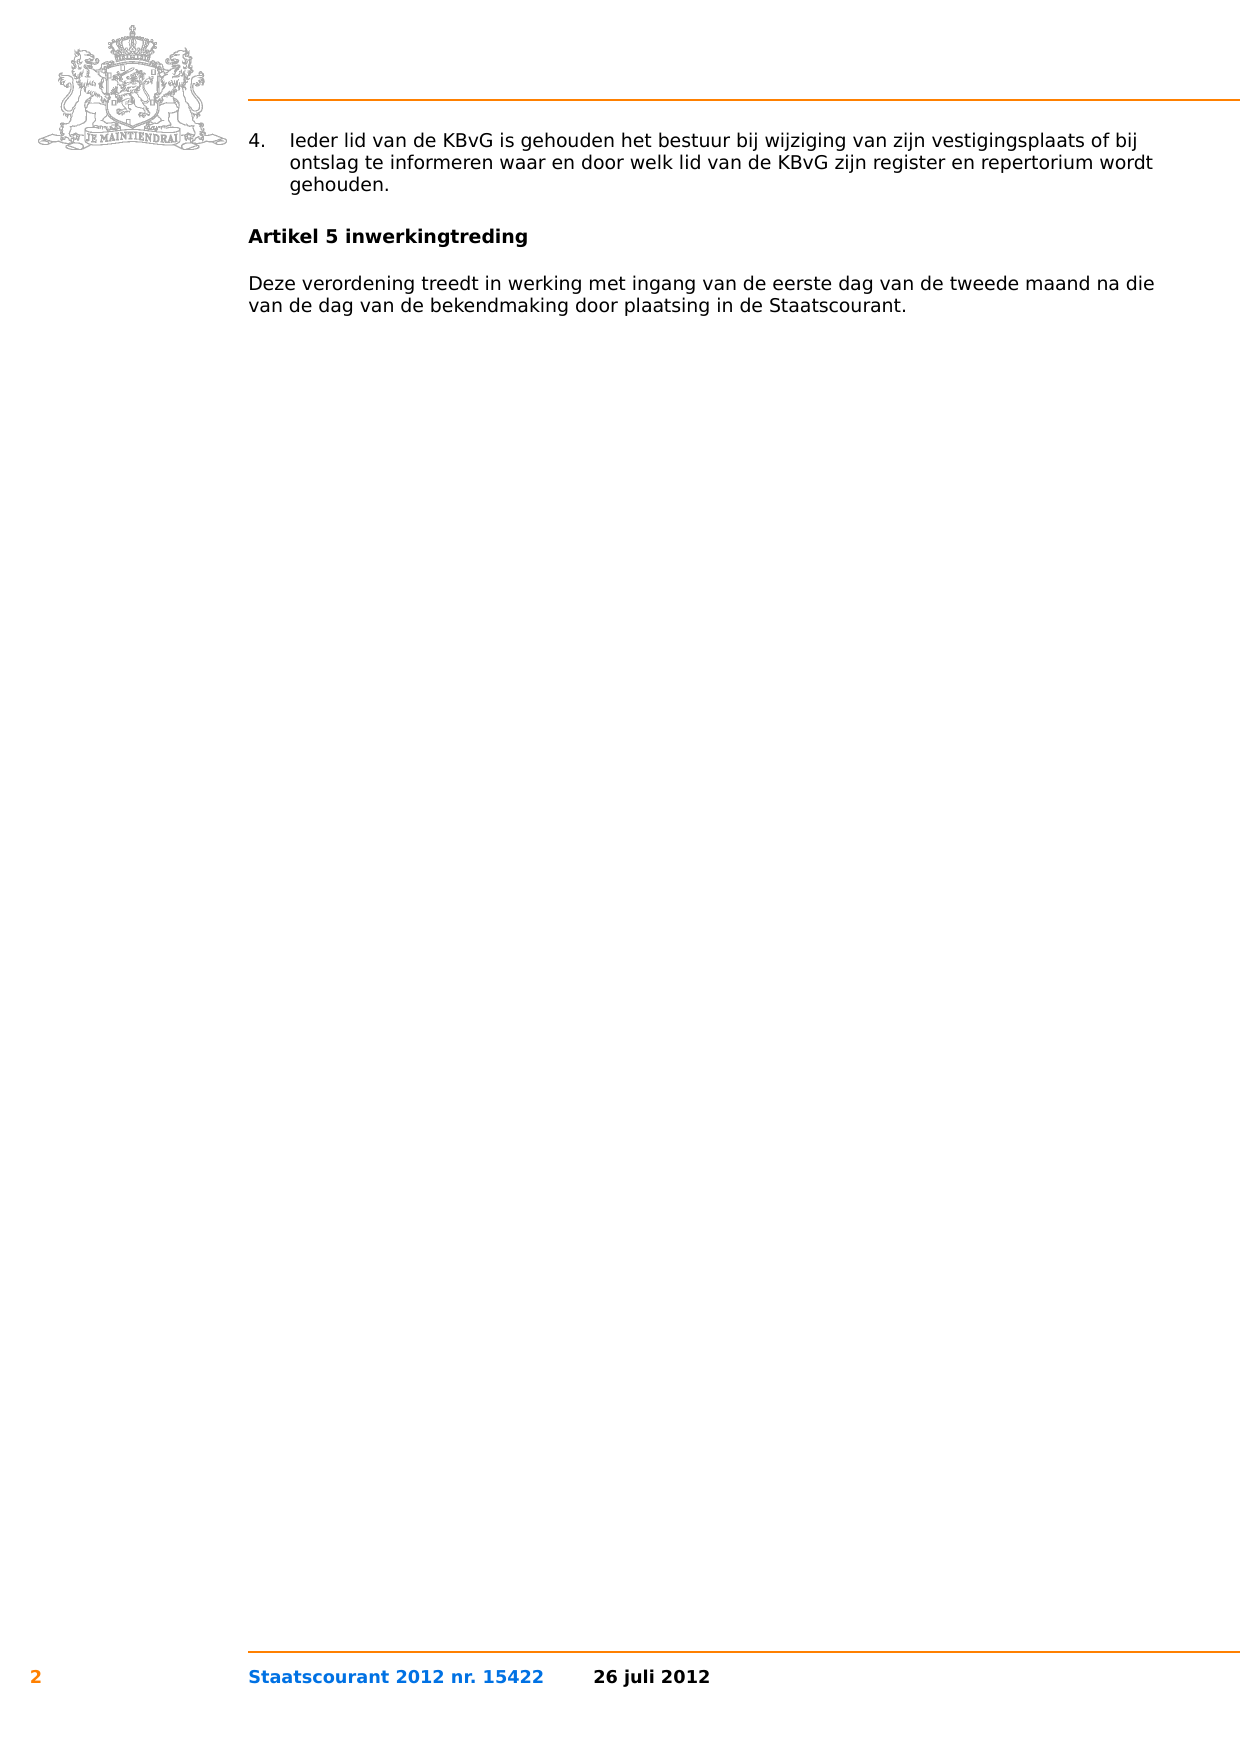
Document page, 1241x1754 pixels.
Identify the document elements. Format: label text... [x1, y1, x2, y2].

text 4. Ieder lid van de KBvG is gehouden het bestuur bij wijziging van zijn vestigingsplaats of bij ontslag te informeren waar en door welk lid van de KBvG zijn register en repertorium wordt gehouden. [248, 130, 1163, 196]
subtitle Artikel 5 inwerkingtreding [248, 226, 1163, 248]
text Deze verordening treedt in werking met ingang van de eerste dag van de tweede maand na die van de dag van de bekendmaking door plaatsing in de Staatscourant. [248, 273, 1163, 317]
picture [38, 25, 227, 150]
